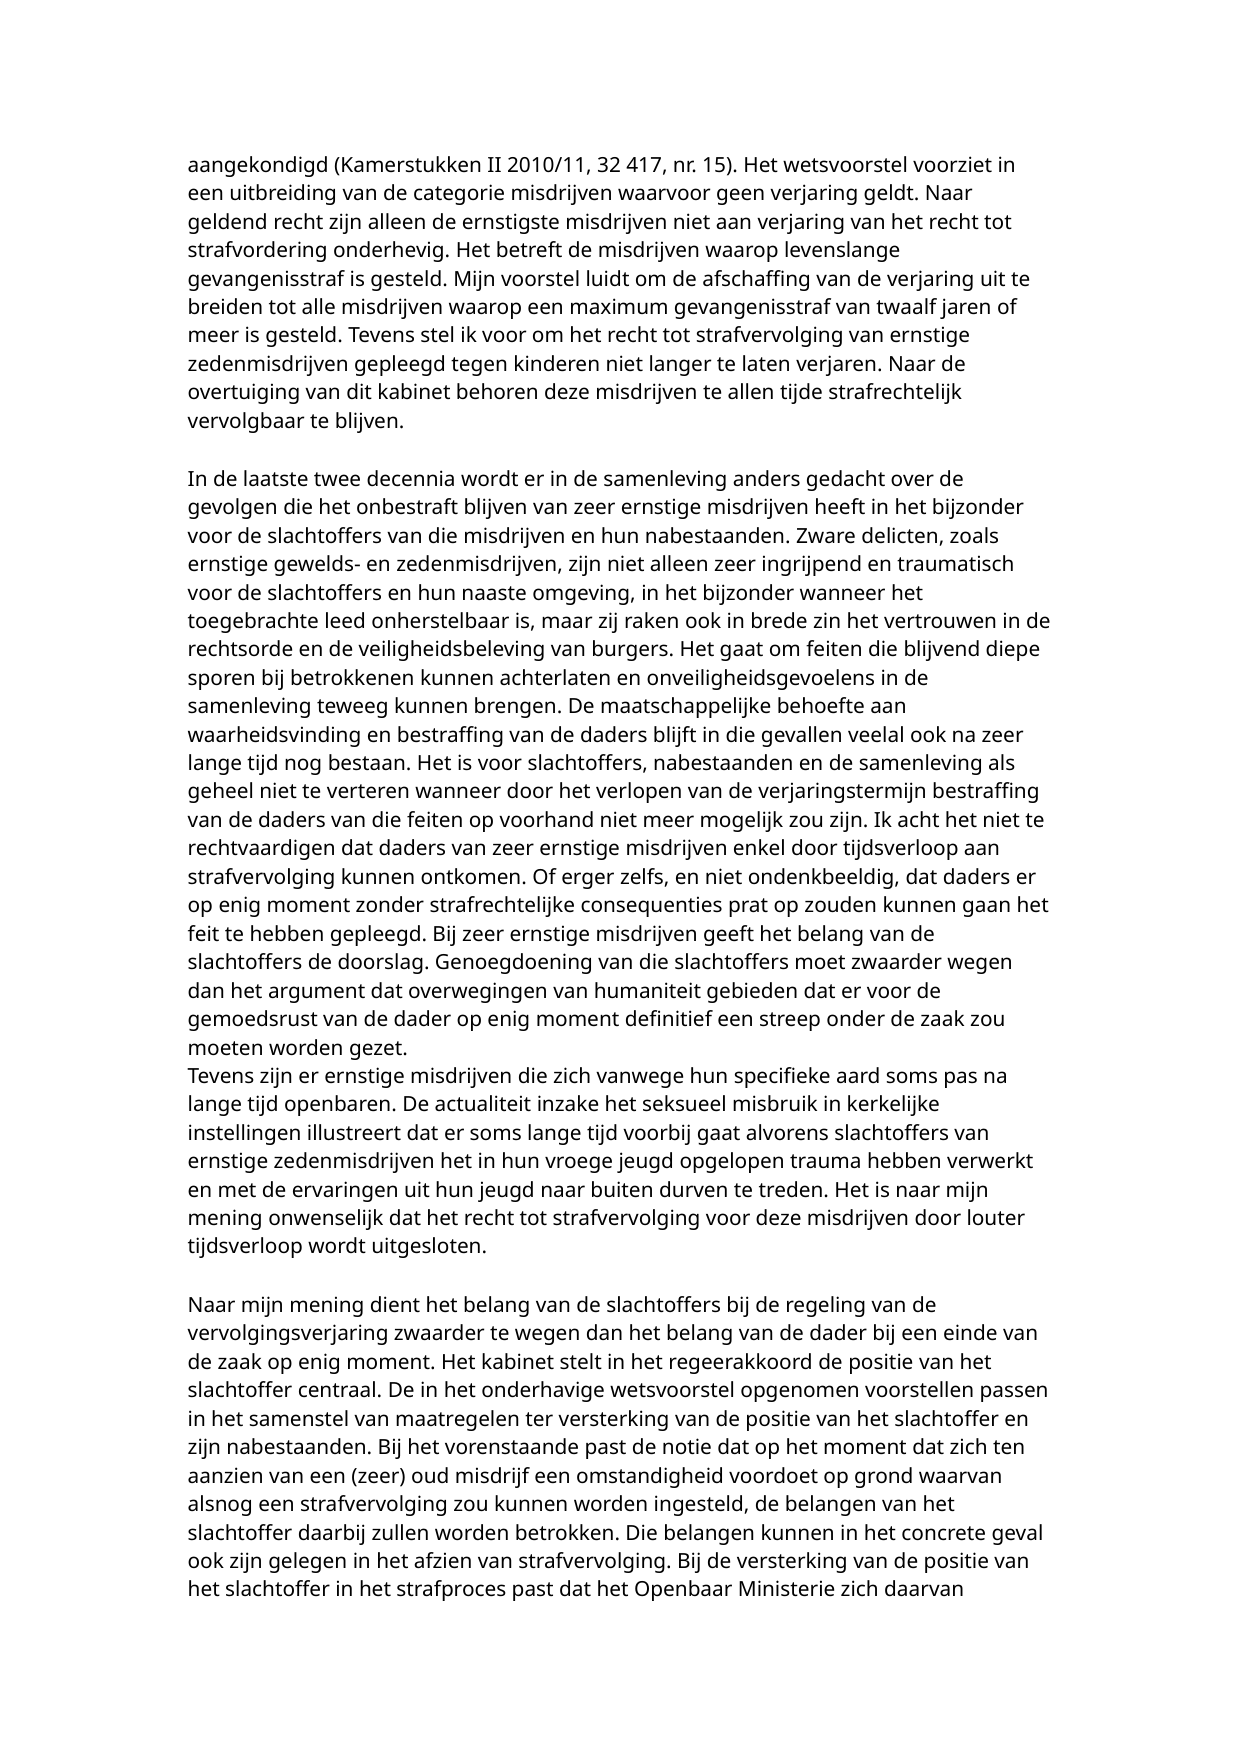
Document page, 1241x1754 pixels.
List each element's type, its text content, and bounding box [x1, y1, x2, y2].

text Naar mijn mening dient het belang van de slachtoffers bij de regeling van de vervolgingsverjaring zwaarder te wegen dan het belang van de dader bij een einde van de zaak op enig moment. Het kabinet stelt in het regeerakkoord de positie van het slachtoffer centraal. De in het onderhavige wetsvoorstel opgenomen voorstellen passen in het samenstel van maatregelen ter versterking van de positie van het slachtoffer en zijn nabestaanden. Bij het vorenstaande past de notie dat op het moment dat zich ten aanzien van een (zeer) oud misdrijf een omstandigheid voordoet op grond waarvan alsnog een strafvervolging zou kunnen worden ingesteld, de belangen van het slachtoffer daarbij zullen worden betrokken. Die belangen kunnen in het concrete geval ook zijn gelegen in het afzien van strafvervolging. Bij de versterking van de positie van het slachtoffer in het strafproces past dat het Openbaar Ministerie zich daarvan [187, 1290, 1053, 1603]
text In de laatste twee decennia wordt er in de samenleving anders gedacht over de gevolgen die het onbestraft blijven van zeer ernstige misdrijven heeft in het bijzonder voor de slachtoffers van die misdrijven en hun nabestaanden. Zware delicten, zoals ernstige gewelds- en zedenmisdrijven, zijn niet alleen zeer ingrijpend en traumatisch voor de slachtoffers en hun naaste omgeving, in het bijzonder wanneer het toegebrachte leed onherstelbaar is, maar zij raken ook in brede zin het vertrouwen in de rechtsorde en de veiligheidsbeleving van burgers. Het gaat om feiten die blijvend diepe sporen bij betrokkenen kunnen achterlaten en onveiligheidsgevoelens in de samenleving teweeg kunnen brengen. De maatschappelijke behoefte aan waarheidsvinding en bestraffing van de daders blijft in die gevallen veelal ook na zeer lange tijd nog bestaan. Het is voor slachtoffers, nabestaanden en de samenleving als geheel niet te verteren wanneer door het verlopen van de verjaringstermijn bestraffing van de daders van die feiten op voorhand niet meer mogelijk zou zijn. Ik acht het niet te rechtvaardigen dat daders van zeer ernstige misdrijven enkel door tijdsverloop aan strafvervolging kunnen ontkomen. Of erger zelfs, en niet ondenkbeeldig, dat daders er op enig moment zonder strafrechtelijke consequenties prat op zouden kunnen gaan het feit te hebben gepleegd. Bij zeer ernstige misdrijven geeft het belang van de slachtoffers de doorslag. Genoegdoening van die slachtoffers moet zwaarder wegen dan het argument dat overwegingen van humaniteit gebieden dat er voor de gemoedsrust van de dader op enig moment definitief een streep onder de zaak zou moeten worden gezet. [187, 464, 1053, 1061]
text aangekondigd (Kamerstukken II 2010/11, 32 417, nr. 15). Het wetsvoorstel voorziet in een uitbreiding van de categorie misdrijven waarvoor geen verjaring geldt. Naar geldend recht zijn alleen de ernstigste misdrijven niet aan verjaring van het recht tot strafvordering onderhevig. Het betreft de misdrijven waarop levenslange gevangenisstraf is gesteld. Mijn voorstel luidt om de afschaffing van de verjaring uit te breiden tot alle misdrijven waarop een maximum gevangenisstraf van twaalf jaren of meer is gesteld. Tevens stel ik voor om het recht tot strafvervolging van ernstige zedenmisdrijven gepleegd tegen kinderen niet langer te laten verjaren. Naar de overtuiging van dit kabinet behoren deze misdrijven te allen tijde strafrechtelijk vervolgbaar te blijven. [187, 150, 1053, 434]
text Tevens zijn er ernstige misdrijven die zich vanwege hun specifieke aard soms pas na lange tijd openbaren. De actualiteit inzake het seksueel misbruik in kerkelijke instellingen illustreert dat er soms lange tijd voorbij gaat alvorens slachtoffers van ernstige zedenmisdrijven het in hun vroege jeugd opgelopen trauma hebben verwerkt en met de ervaringen uit hun jeugd naar buiten durven te treden. Het is naar mijn mening onwenselijk dat het recht tot strafvervolging voor deze misdrijven door louter tijdsverloop wordt uitgesloten. [187, 1061, 1053, 1260]
